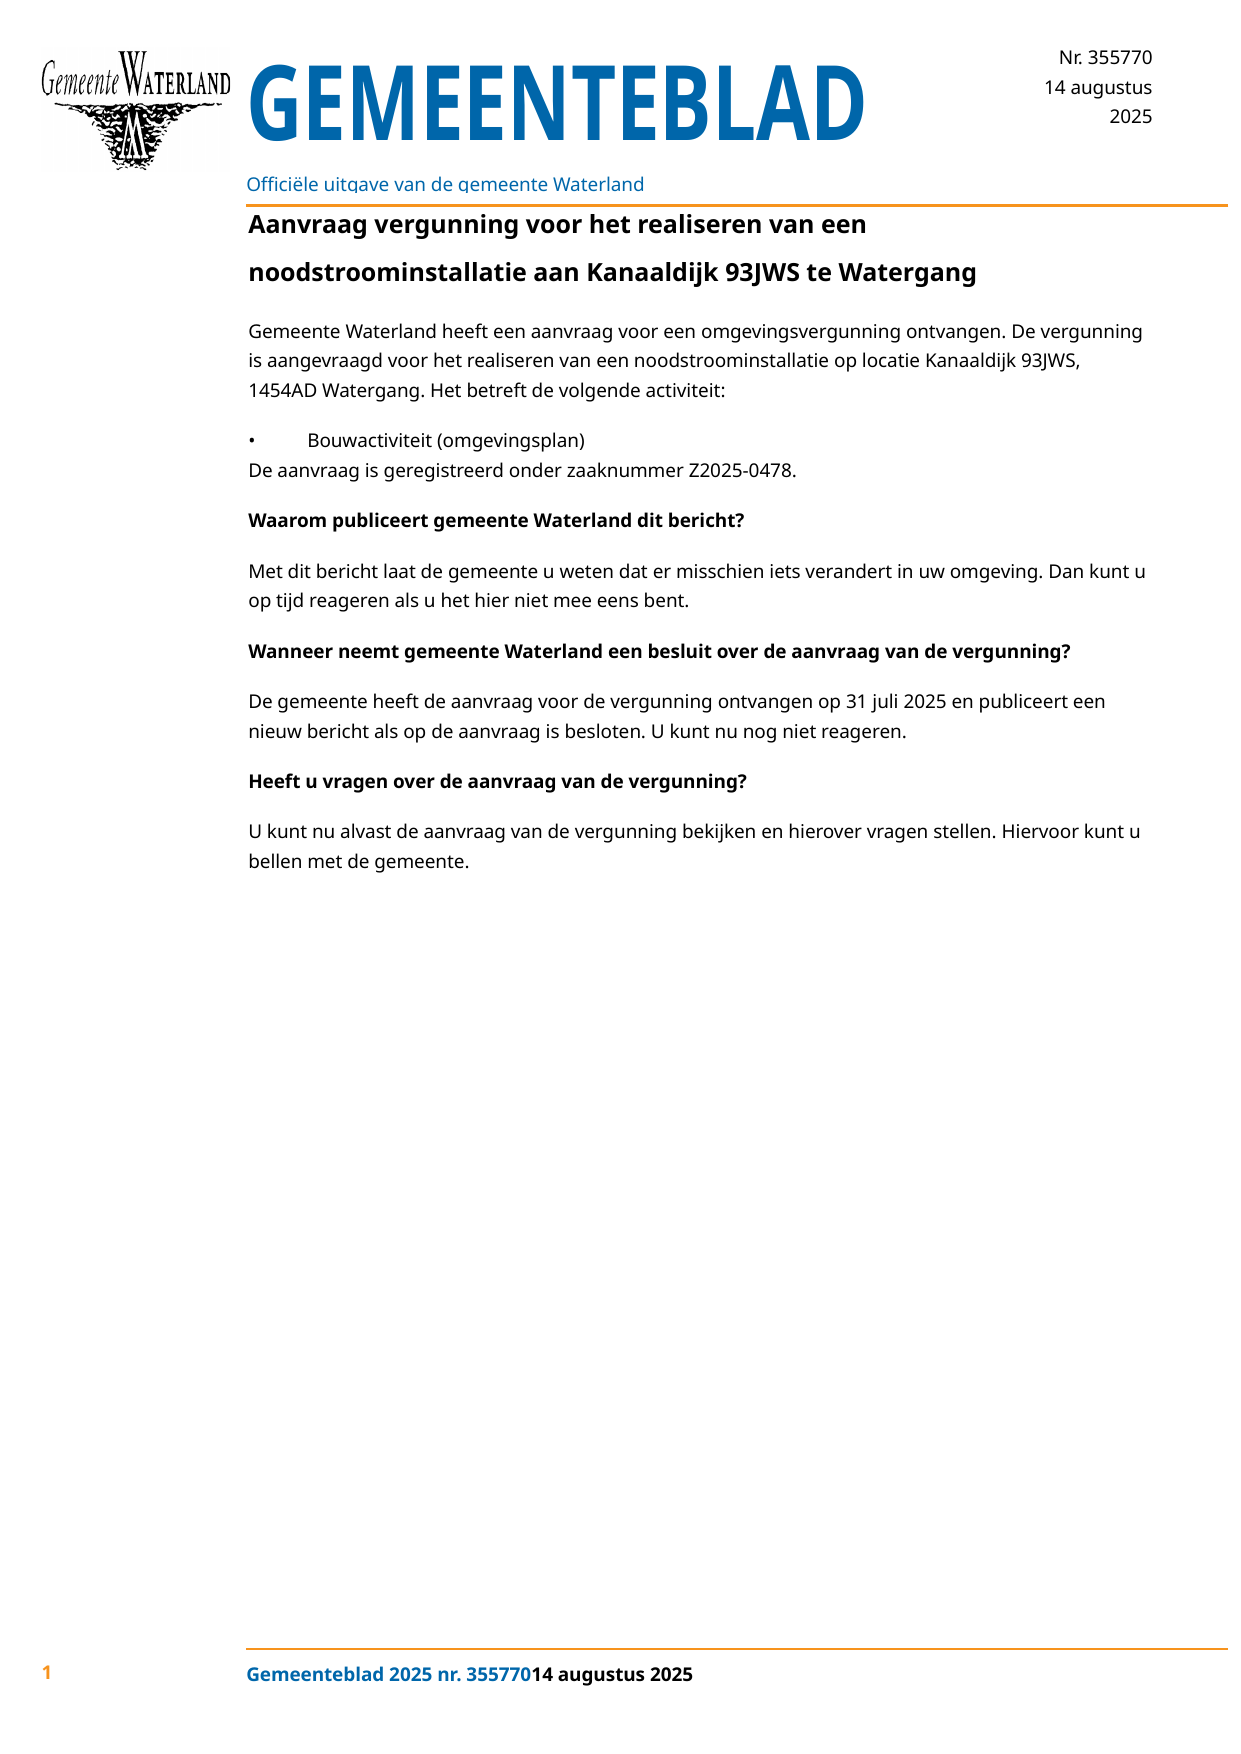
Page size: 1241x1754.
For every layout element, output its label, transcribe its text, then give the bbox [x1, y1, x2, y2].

text De gemeente heeft de aanvraag voor de vergunning ontvangen op 31 juli 2025 en publiceert een nieuw bericht als op de aanvraag is besloten. U kunt nu nog niet reageren. [248, 688, 1152, 744]
text De aanvraag is geregistreerd onder zaaknummer Z2025-0478. [248, 457, 1152, 483]
list Bouwactiviteit (omgevingsplan) [248, 427, 1152, 453]
text Wanneer neemt gemeente Waterland een besluit over de aanvraag van de vergunning? [248, 638, 1152, 664]
text Waarom publiceert gemeente Waterland dit bericht? [248, 507, 1152, 533]
text Met dit bericht laat de gemeente u weten dat er misschien iets verandert in uw omgeving. Dan kunt u op tijd reageren als u het hier niet mee eens bent. [248, 558, 1152, 613]
text Heeft u vragen over de aanvraag van de vergunning? [248, 768, 1152, 794]
picture [41, 47, 231, 172]
text Aanvraag vergunning voor het realiseren van een noodstroominstallatie aan Kanaaldijk 93JWS te Watergang [248, 207, 1152, 288]
text Gemeente Waterland heeft een aanvraag voor een omgevingsvergunning ontvangen. De vergunning is aangevraagd voor het realiseren van een noodstroominstallatie op locatie Kanaaldijk 93JWS, 1454AD Watergang. Het betreft de volgende activiteit: [248, 318, 1152, 403]
text U kunt nu alvast de aanvraag van de vergunning bekijken en hierover vragen stellen. Hiervoor kunt u bellen met de gemeente. [248, 819, 1152, 874]
